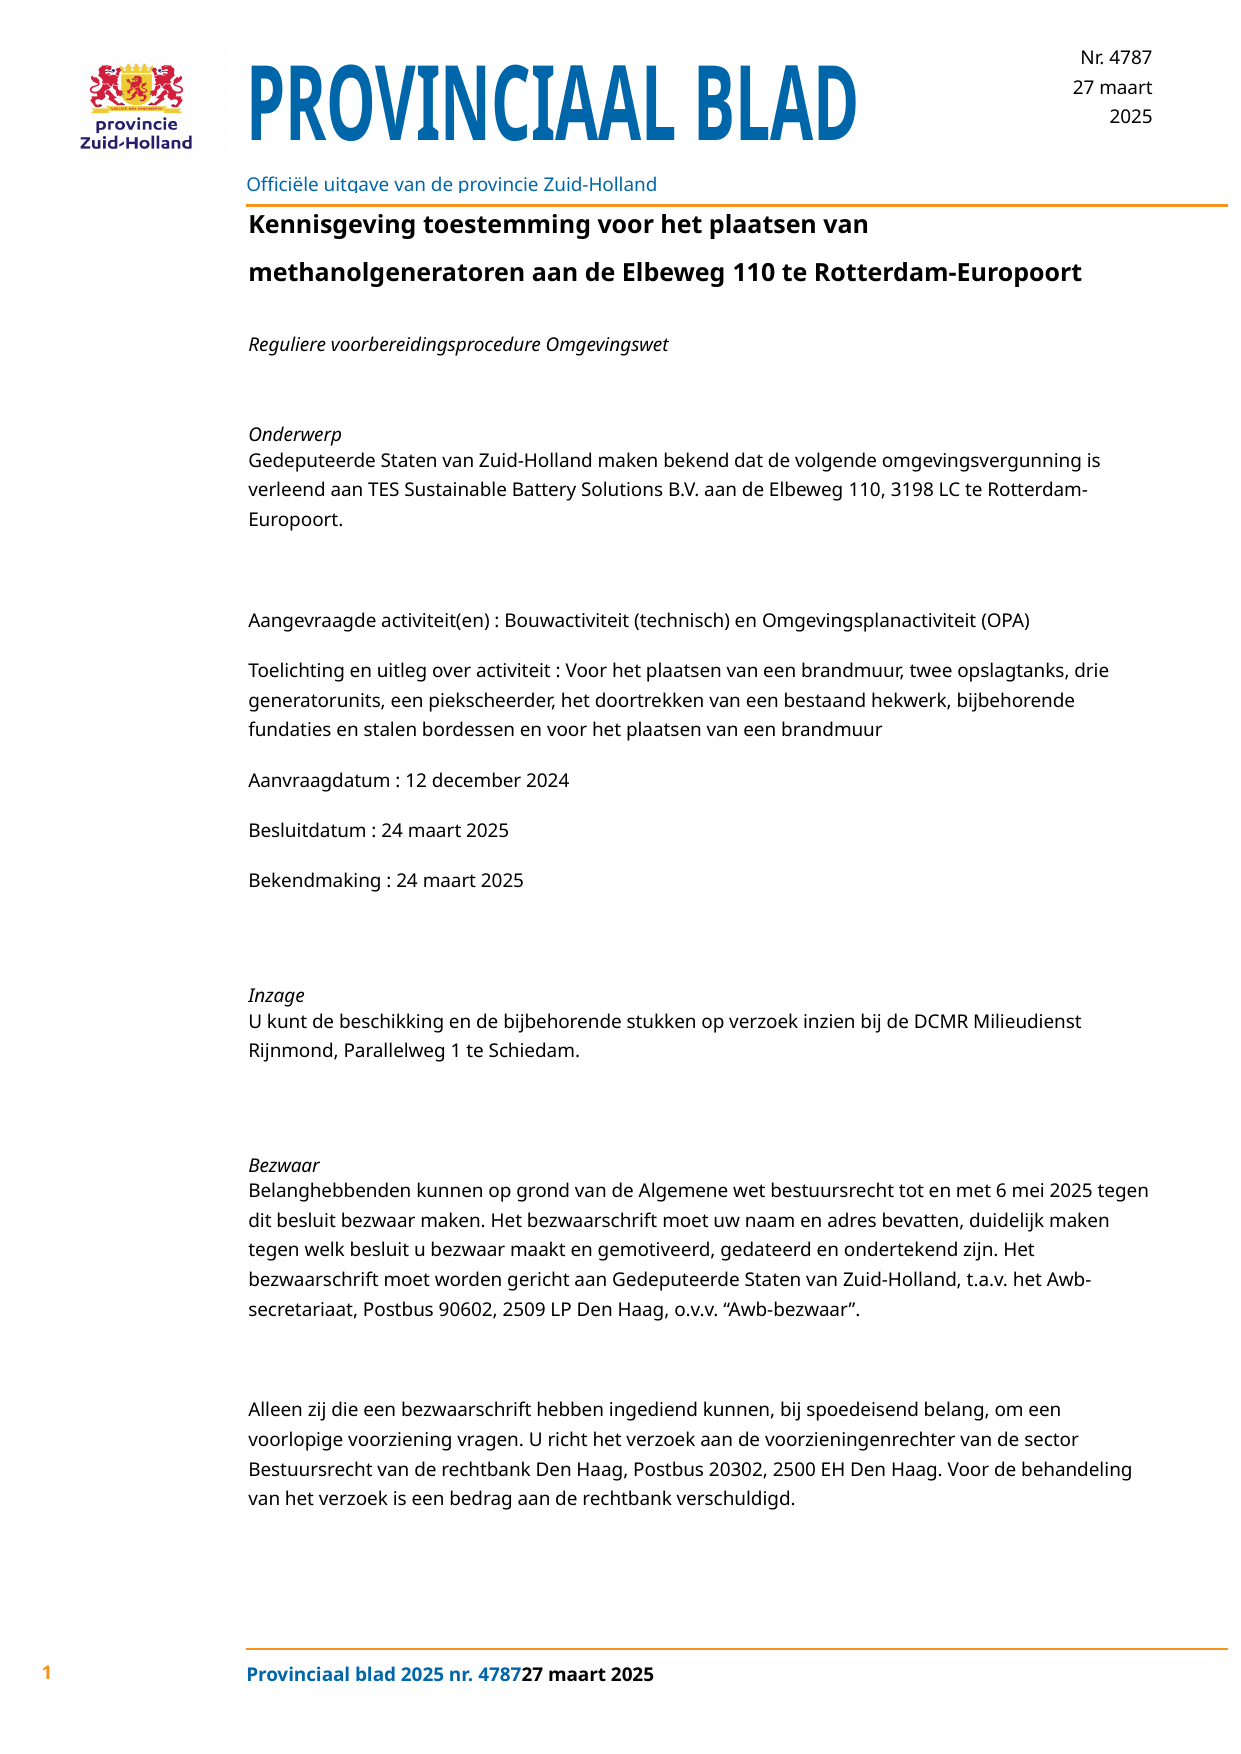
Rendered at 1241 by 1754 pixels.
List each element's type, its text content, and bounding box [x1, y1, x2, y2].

text Aangevraagde activiteit(en) : Bouwactiviteit (technisch) en Omgevingsplanactiviteit (OPA) [248, 607, 1152, 633]
text Besluitdatum : 24 maart 2025 [248, 817, 1152, 843]
text Reguliere voorbereidingsprocedure Omgevingswet [248, 331, 1152, 357]
text Toelichting en uitleg over activiteit : Voor het plaatsen van een brandmuur, twee opslagtanks, drie generatorunits, een piekscheerder, het doortrekken van een bestaand hekwerk, bijbehorende fundaties en stalen bordessen en voor het plaatsen van een brandmuur [248, 657, 1152, 742]
picture [41, 47, 231, 172]
text Bekendmaking : 24 maart 2025 [248, 868, 1152, 893]
text Onderwerp [248, 421, 1152, 447]
text Alleen zij die een bezwaarschrift hebben ingediend kunnen, bij spoedeisend belang, om een voorlopige voorziening vragen. U richt het verzoek aan de voorzieningenrechter van de sector Bestuursrecht van de rechtbank Den Haag, Postbus 20302, 2500 EH Den Haag. Voor de behandeling van het verzoek is een bedrag aan de rechtbank verschuldigd. [248, 1397, 1152, 1511]
text Belanghebbenden kunnen op grond van de Algemene wet bestuursrecht tot en met 6 mei 2025 tegen dit besluit bezwaar maken. Het bezwaarschrift moet uw naam en adres bevatten, duidelijk maken tegen welk besluit u bezwaar maakt en gemotiveerd, gedateerd en ondertekend zijn. Het bezwaarschrift moet worden gericht aan Gedeputeerde Staten van Zuid-Holland, t.a.v. het Awb-secretariaat, Postbus 90602, 2509 LP Den Haag, o.v.v. “Awb-bezwaar”. [248, 1177, 1152, 1322]
text Aanvraagdatum : 12 december 2024 [248, 767, 1152, 793]
text Kennisgeving toestemming voor het plaatsen van methanolgeneratoren aan de Elbeweg 110 te Rotterdam-Europoort [248, 207, 1152, 288]
text Inzage [248, 982, 1152, 1008]
text Bezwaar [248, 1152, 1152, 1177]
text Gedeputeerde Staten van Zuid-Holland maken bekend dat de volgende omgevingsvergunning is verleend aan TES Sustainable Battery Solutions B.V. aan de Elbeweg 110, 3198 LC te Rotterdam-Europoort. [248, 447, 1152, 532]
text U kunt de beschikking en de bijbehorende stukken op verzoek inzien bij de DCMR Milieudienst Rijnmond, Parallelweg 1 te Schiedam. [248, 1008, 1152, 1063]
